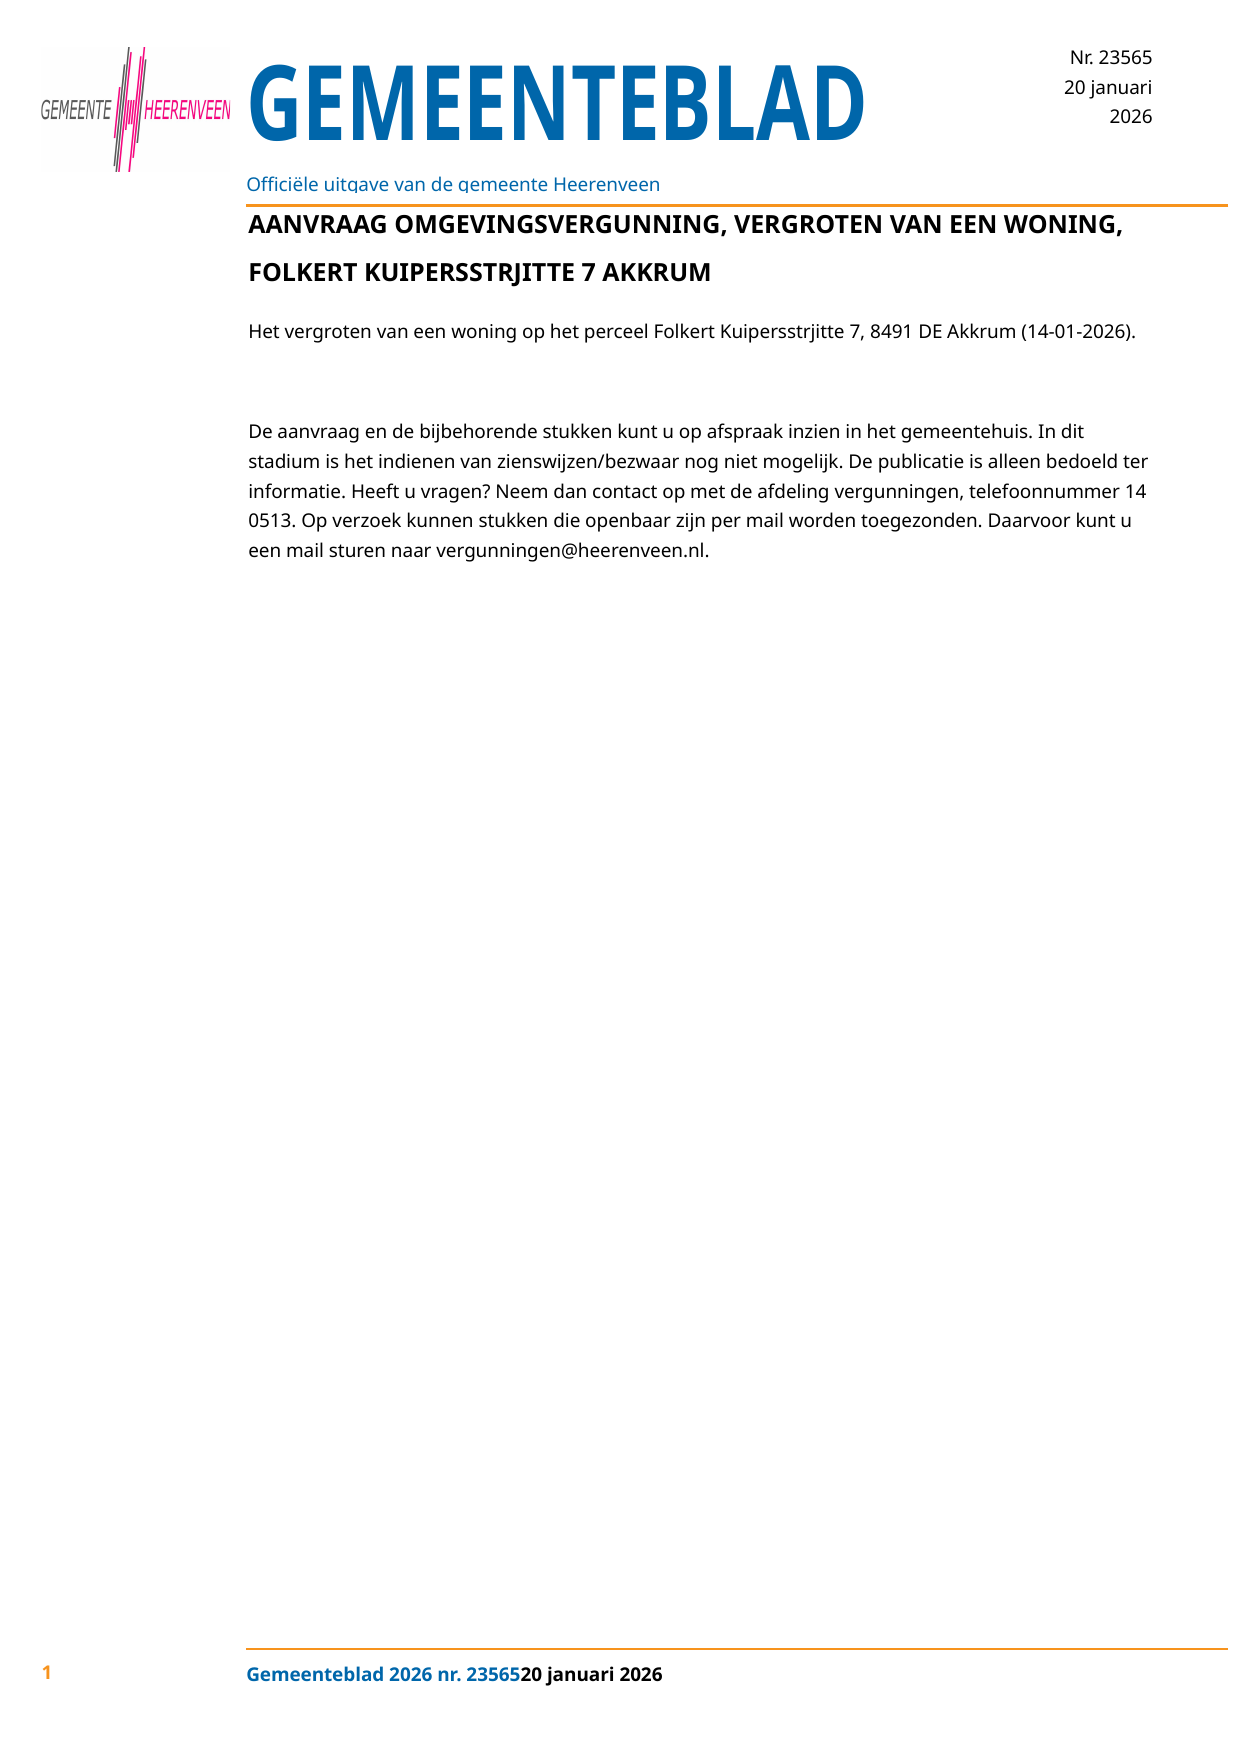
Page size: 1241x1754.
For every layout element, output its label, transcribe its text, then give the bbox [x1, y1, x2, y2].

picture [41, 47, 231, 172]
text De aanvraag en de bijbehorende stukken kunt u op afspraak inzien in het gemeentehuis. In dit stadium is het indienen van zienswijzen/bezwaar nog niet mogelijk. De publicatie is alleen bedoeld ter informatie. Heeft u vragen? Neem dan contact op met de afdeling vergunningen, telefoonnummer 14 0513. Op verzoek kunnen stukken die openbaar zijn per mail worden toegezonden. Daarvoor kunt u een mail sturen naar vergunningen@heerenveen.nl. [248, 419, 1152, 563]
text Het vergroten van een woning op het perceel Folkert Kuipersstrjitte 7, 8491 DE Akkrum (14-01-2026). [248, 318, 1152, 344]
text AANVRAAG OMGEVINGSVERGUNNING, VERGROTEN VAN EEN WONING, FOLKERT KUIPERSSTRJITTE 7 AKKRUM [248, 207, 1152, 288]
